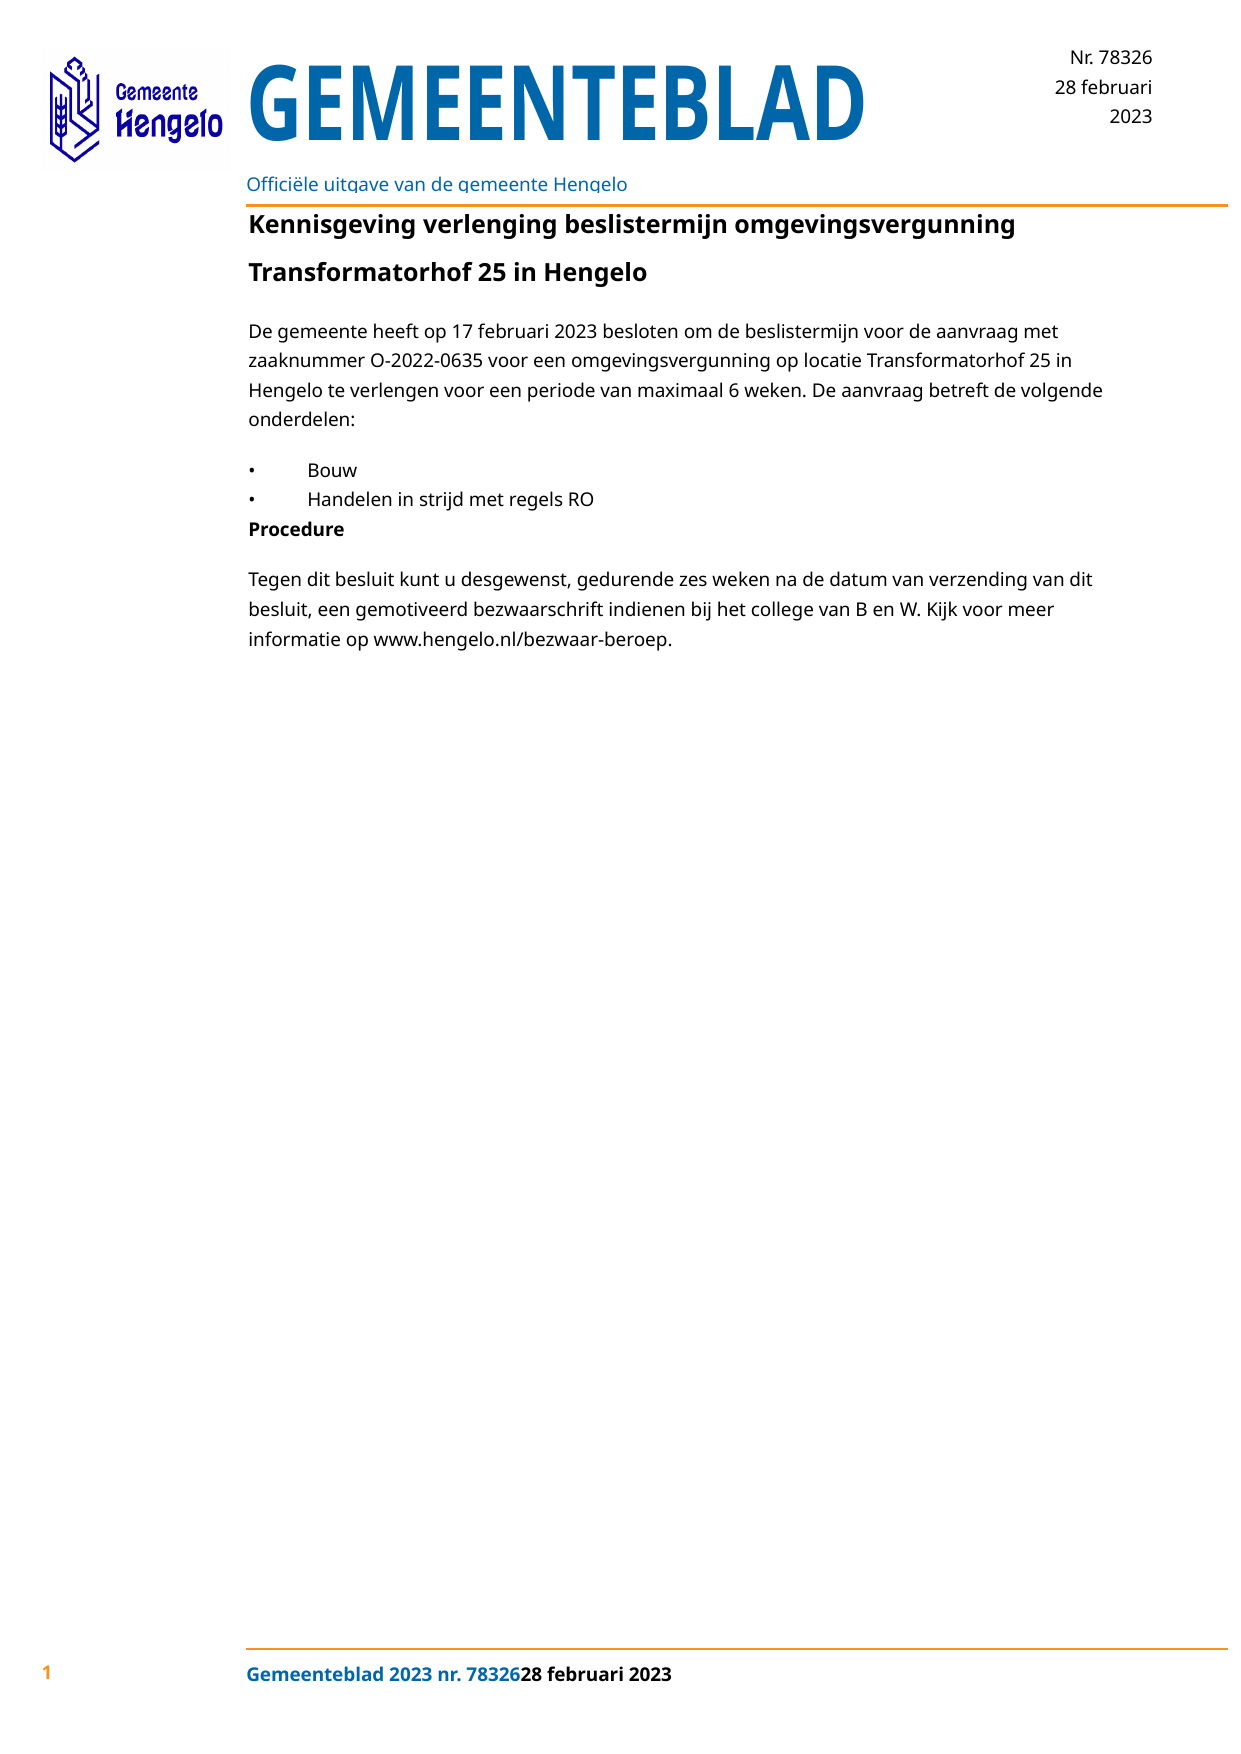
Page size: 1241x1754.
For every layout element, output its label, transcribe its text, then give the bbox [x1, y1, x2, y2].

text Procedure [248, 516, 1152, 542]
list Bouw [248, 457, 1152, 483]
text Kennisgeving verlenging beslistermijn omgevingsvergunning Transformatorhof 25 in Hengelo [248, 207, 1152, 288]
text De gemeente heeft op 17 februari 2023 besloten om de beslistermijn voor de aanvraag met zaaknummer O-2022-0635 voor een omgevingsvergunning op locatie Transformatorhof 25 in Hengelo te verlengen voor een periode van maximaal 6 weken. De aanvraag betreft de volgende onderdelen: [248, 318, 1152, 432]
list Handelen in strijd met regels RO [248, 487, 1152, 512]
picture [41, 47, 231, 172]
text Tegen dit besluit kunt u desgewenst, gedurende zes weken na de datum van verzending van dit besluit, een gemotiveerd bezwaarschrift indienen bij het college van B en W. Kijk voor meer informatie op www.hengelo.nl/bezwaar-beroep. [248, 567, 1152, 652]
